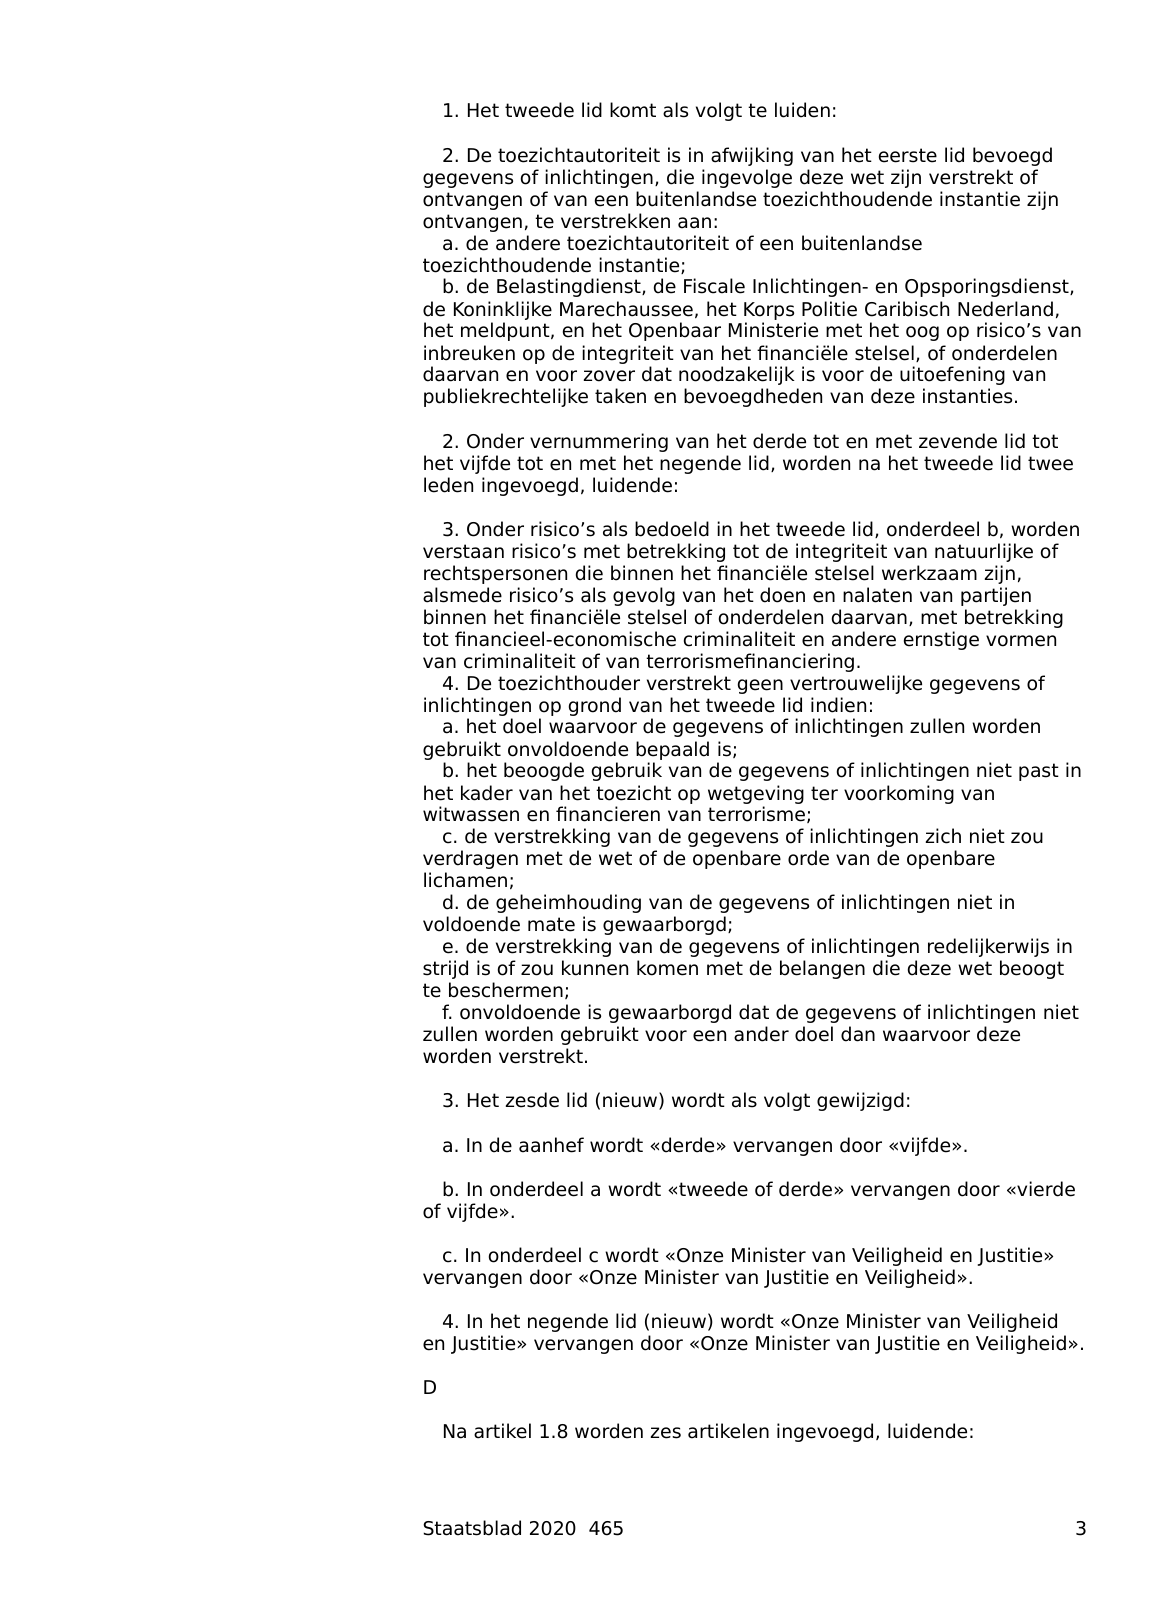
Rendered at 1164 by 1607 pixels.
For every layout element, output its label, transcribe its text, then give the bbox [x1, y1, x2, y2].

text e. de verstrekking van de gegevens of inlichtingen redelijkerwijs in strijd is of zou kunnen komen met de belangen die deze wet beoogt te beschermen; [422, 936, 1087, 1002]
text c. de verstrekking van de gegevens of inlichtingen zich niet zou verdragen met de wet of de openbare orde van de openbare lichamen; [422, 826, 1087, 892]
text 2. De toezichtautoriteit is in afwijking van het eerste lid bevoegd gegevens of inlichtingen, die ingevolge deze wet zijn verstrekt of ontvangen of van een buitenlandse toezichthoudende instantie zijn ontvangen, te verstrekken aan: [422, 144, 1087, 232]
text f. onvoldoende is gewaarborgd dat de gegevens of inlichtingen niet zullen worden gebruikt voor een ander doel dan waarvoor deze worden verstrekt. [422, 1002, 1087, 1068]
text a. In de aanhef wordt «derde» vervangen door «vijfde». [422, 1134, 1087, 1156]
text b. In onderdeel a wordt «tweede of derde» vervangen door «vierde of vijfde». [422, 1179, 1087, 1223]
text 4. In het negende lid (nieuw) wordt «Onze Minister van Veiligheid en Justitie» vervangen door «Onze Minister van Justitie en Veiligheid». [422, 1311, 1087, 1355]
text a. het doel waarvoor de gegevens of inlichtingen zullen worden gebruikt onvoldoende bepaald is; [422, 716, 1087, 760]
text b. de Belastingdienst, de Fiscale Inlichtingen- en Opsporingsdienst, de Koninklijke Marechaussee, het Korps Politie Caribisch Nederland, het meldpunt, en het Openbaar Ministerie met het oog op risico’s van inbreuken op de integriteit van het financiële stelsel, of onderdelen daarvan en voor zover dat noodzakelijk is voor de uitoefening van publiekrechtelijke taken en bevoegdheden van deze instanties. [422, 276, 1087, 408]
text 4. De toezichthouder verstrekt geen vertrouwelijke gegevens of inlichtingen op grond van het tweede lid indien: [422, 672, 1087, 716]
text 1. Het tweede lid komt als volgt te luiden: [422, 100, 1087, 122]
text c. In onderdeel c wordt «Onze Minister van Veiligheid en Justitie» vervangen door «Onze Minister van Justitie en Veiligheid». [422, 1245, 1087, 1289]
text D [422, 1377, 1087, 1399]
text 2. Onder vernummering van het derde tot en met zevende lid tot het vijfde tot en met het negende lid, worden na het tweede lid twee leden ingevoegd, luidende: [422, 431, 1087, 496]
text 3. Het zesde lid (nieuw) wordt als volgt gewijzigd: [422, 1090, 1087, 1112]
text b. het beoogde gebruik van de gegevens of inlichtingen niet past in het kader van het toezicht op wetgeving ter voorkoming van witwassen en financieren van terrorisme; [422, 760, 1087, 826]
text d. de geheimhouding van de gegevens of inlichtingen niet in voldoende mate is gewaarborgd; [422, 892, 1087, 936]
text a. de andere toezichtautoriteit of een buitenlandse toezichthoudende instantie; [422, 232, 1087, 276]
text 3. Onder risico’s als bedoeld in het tweede lid, onderdeel b, worden verstaan risico’s met betrekking tot de integriteit van natuurlijke of rechtspersonen die binnen het financiële stelsel werkzaam zijn, alsmede risico’s als gevolg van het doen en nalaten van partijen binnen het financiële stelsel of onderdelen daarvan, met betrekking tot financieel-economische criminaliteit en andere ernstige vormen van criminaliteit of van terrorismefinanciering. [422, 519, 1087, 672]
text Na artikel 1.8 worden zes artikelen ingevoegd, luidende: [422, 1421, 1087, 1443]
